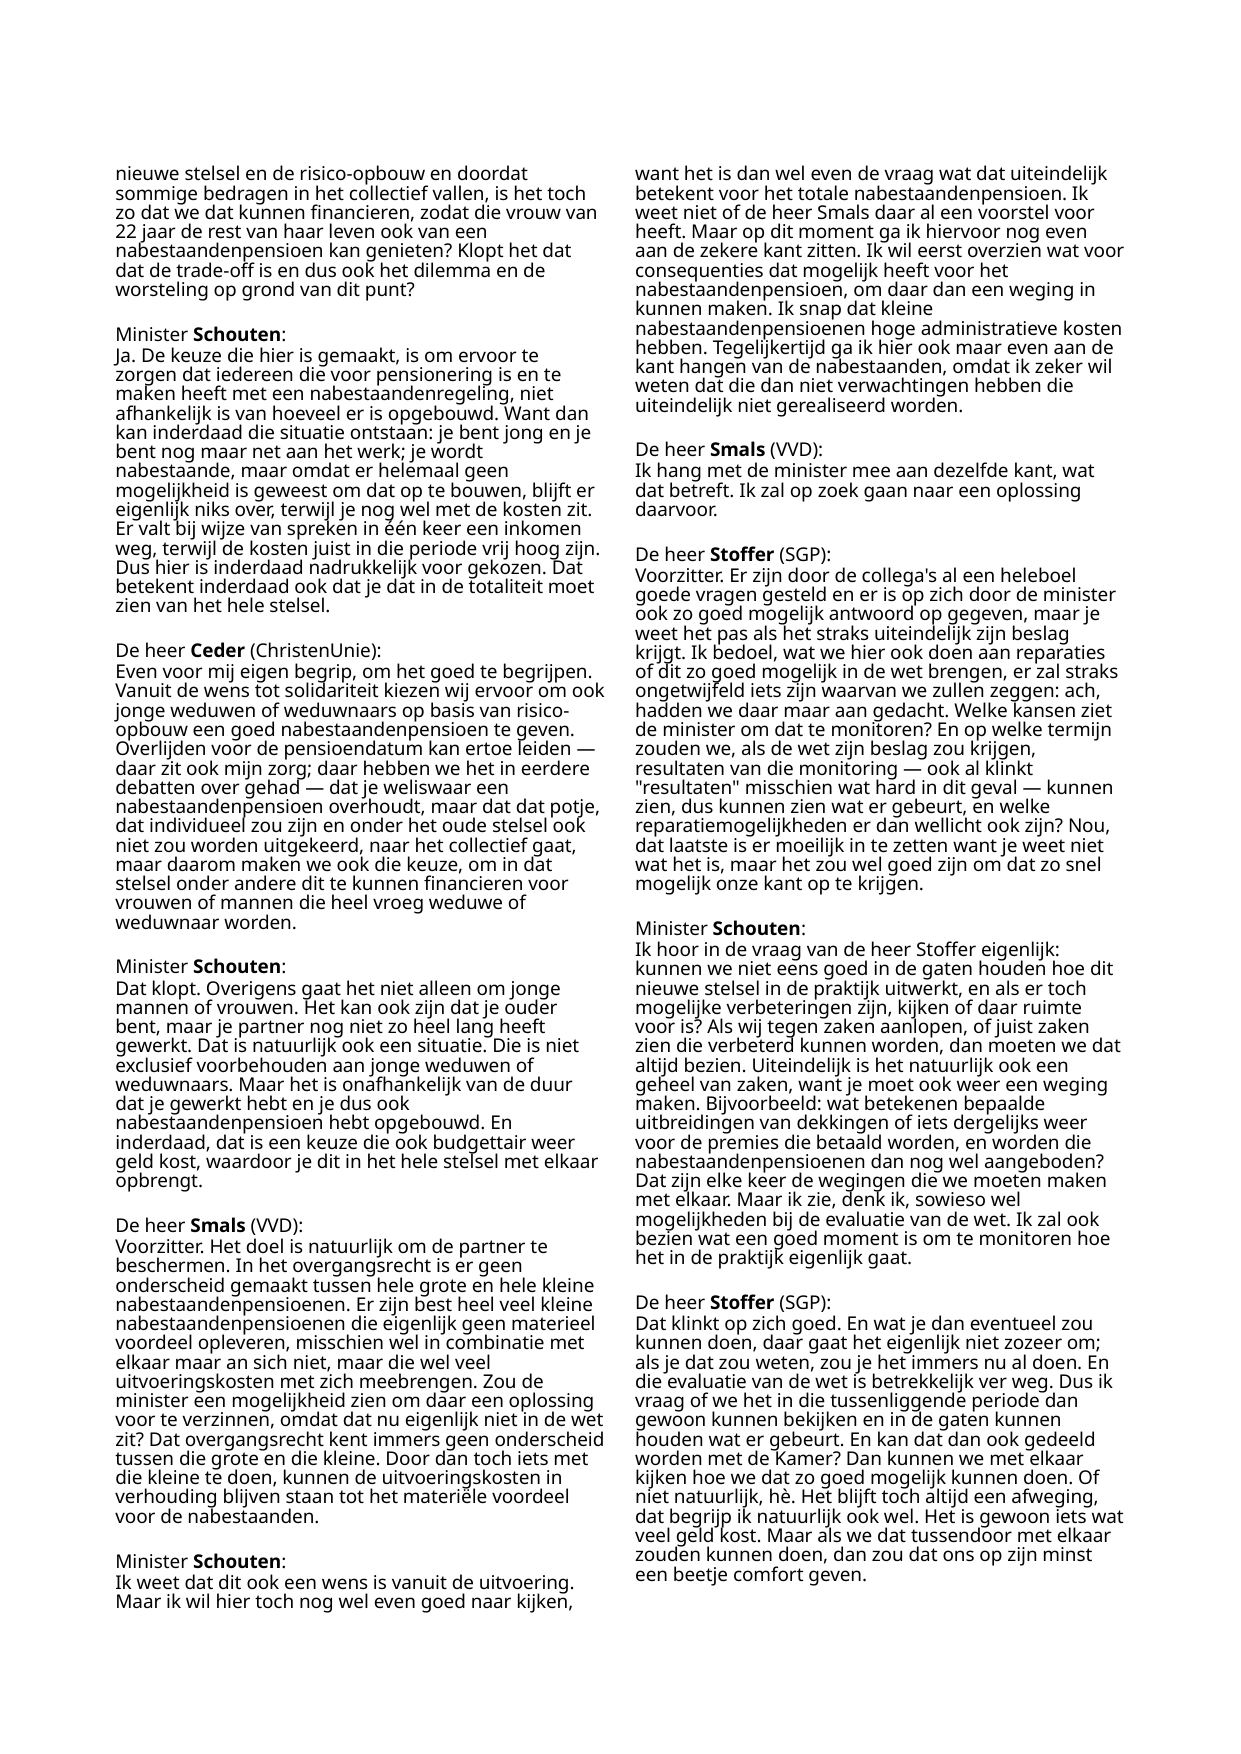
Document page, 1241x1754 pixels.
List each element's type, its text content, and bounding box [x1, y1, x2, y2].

text Ik weet dat dit ook een wens is vanuit de uitvoering. Maar ik wil hier toch nog wel even goed naar kijken, [115, 1574, 605, 1612]
text want het is dan wel even de vraag wat dat uiteindelijk betekent voor het totale nabestaandenpensioen. Ik weet niet of de heer Smals daar al een voorstel voor heeft. Maar op dit moment ga ik hiervoor nog even aan de zekere kant zitten. Ik wil eerst overzien wat voor consequenties dat mogelijk heeft voor het nabestaandenpensioen, om daar dan een weging in kunnen maken. Ik snap dat kleine nabestaandenpensioenen hoge administratieve kosten hebben. Tegelijkertijd ga ik hier ook maar even aan de kant hangen van de nabestaanden, omdat ik zeker wil weten dat die dan niet verwachtingen hebben die uiteindelijk niet gerealiseerd worden. [635, 165, 1125, 416]
text Minister Schouten: [115, 321, 605, 347]
text Dat klinkt op zich goed. En wat je dan eventueel zou kunnen doen, daar gaat het eigenlijk niet zozeer om; als je dat zou weten, zou je het immers nu al doen. En die evaluatie van de wet is betrekkelijk ver weg. Dus ik vraag of we het in die tussenliggende periode dan gewoon kunnen bekijken en in de gaten kunnen houden wat er gebeurt. En kan dat dan ook gedeeld worden met de Kamer? Dan kunnen we met elkaar kijken hoe we dat zo goed mogelijk kunnen doen. Of niet natuurlijk, hè. Het blijft toch altijd een afweging, dat begrijp ik natuurlijk ook wel. Het is gewoon iets wat veel geld kost. Maar als we dat tussendoor met elkaar zouden kunnen doen, dan zou dat ons op zijn minst een beetje comfort geven. [635, 1315, 1125, 1585]
text De heer Smals (VVD): [635, 437, 1125, 462]
text De heer Ceder (ChristenUnie): [115, 637, 605, 663]
text Voorzitter. Het doel is natuurlijk om de partner te beschermen. In het overgangsrecht is er geen onderscheid gemaakt tussen hele grote en hele kleine nabestaandenpensioenen. Er zijn best heel veel kleine nabestaandenpensioenen die eigenlijk geen materieel voordeel opleveren, misschien wel in combinatie met elkaar maar an sich niet, maar die wel veel uitvoeringskosten met zich meebrengen. Zou de minister een mogelijkheid zien om daar een oplossing voor te verzinnen, omdat dat nu eigenlijk niet in de wet zit? Dat overgangsrecht kent immers geen onderscheid tussen die grote en die kleine. Door dan toch iets met die kleine te doen, kunnen de uitvoeringskosten in verhouding blijven staan tot het materiële voordeel voor de nabestaanden. [115, 1238, 605, 1527]
text Voorzitter. Er zijn door de collega's al een heleboel goede vragen gesteld en er is op zich door de minister ook zo goed mogelijk antwoord op gegeven, maar je weet het pas als het straks uiteindelijk zijn beslag krijgt. Ik bedoel, wat we hier ook doen aan reparaties of dit zo goed mogelijk in de wet brengen, er zal straks ongetwijfeld iets zijn waarvan we zullen zeggen: ach, hadden we daar maar aan gedacht. Welke kansen ziet de minister om dat te monitoren? En op welke termijn zouden we, als de wet zijn beslag zou krijgen, resultaten van die monitoring — ook al klinkt "resultaten" misschien wat hard in dit geval — kunnen zien, dus kunnen zien wat er gebeurt, en welke reparatiemogelijkheden er dan wellicht ook zijn? Nou, dat laatste is er moeilijk in te zetten want je weet niet wat het is, maar het zou wel goed zijn om dat zo snel mogelijk onze kant op te krijgen. [635, 567, 1125, 894]
text Ik hang met de minister mee aan dezelfde kant, wat dat betreft. Ik zal op zoek gaan naar een oplossing daarvoor. [635, 462, 1125, 520]
text Even voor mij eigen begrip, om het goed te begrijpen. Vanuit de wens tot solidariteit kiezen wij ervoor om ook jonge weduwen of weduwnaars op basis van risico-opbouw een goed nabestaandenpensioen te geven. Overlijden voor de pensioendatum kan ertoe leiden — daar zit ook mijn zorg; daar hebben we het in eerdere debatten over gehad — dat je weliswaar een nabestaandenpensioen overhoudt, maar dat dat potje, dat individueel zou zijn en onder het oude stelsel ook niet zou worden uitgekeerd, naar het collectief gaat, maar daarom maken we ook die keuze, om in dat stelsel onder andere dit te kunnen financieren voor vrouwen of mannen die heel vroeg weduwe of weduwnaar worden. [115, 663, 605, 933]
text nieuwe stelsel en de risico-opbouw en doordat sommige bedragen in het collectief vallen, is het toch zo dat we dat kunnen financieren, zodat die vrouw van 22 jaar de rest van haar leven ook van een nabestaandenpensioen kan genieten? Klopt het dat dat de trade-off is en dus ook het dilemma en de worsteling op grond van dit punt? [115, 165, 605, 300]
text Dat klopt. Overigens gaat het niet alleen om jonge mannen of vrouwen. Het kan ook zijn dat je ouder bent, maar je partner nog niet zo heel lang heeft gewerkt. Dat is natuurlijk ook een situatie. Die is niet exclusief voorbehouden aan jonge weduwen of weduwnaars. Maar het is onafhankelijk van de duur dat je gewerkt hebt en je dus ook nabestaandenpensioen hebt opgebouwd. En inderdaad, dat is een keuze die ook budgettair weer geld kost, waardoor je dit in het hele stelsel met elkaar opbrengt. [115, 979, 605, 1191]
text Ja. De keuze die hier is gemaakt, is om ervoor te zorgen dat iedereen die voor pensionering is en te maken heeft met een nabestaandenregeling, niet afhankelijk is van hoeveel er is opgebouwd. Want dan kan inderdaad die situatie ontstaan: je bent jong en je bent nog maar net aan het werk; je wordt nabestaande, maar omdat er helemaal geen mogelijkheid is geweest om dat op te bouwen, blijft er eigenlijk niks over, terwijl je nog wel met de kosten zit. Er valt bij wijze van spreken in één keer een inkomen weg, terwijl de kosten juist in die periode vrij hoog zijn. Dus hier is inderdaad nadrukkelijk voor gekozen. Dat betekent inderdaad ook dat je dat in de totaliteit moet zien van het hele stelsel. [115, 347, 605, 617]
text De heer Stoffer (SGP): [635, 1289, 1125, 1315]
text Minister Schouten: [115, 1548, 605, 1574]
text Minister Schouten: [635, 915, 1125, 941]
text De heer Smals (VVD): [115, 1212, 605, 1238]
text De heer Stoffer (SGP): [635, 541, 1125, 567]
text Ik hoor in de vraag van de heer Stoffer eigenlijk: kunnen we niet eens goed in de gaten houden hoe dit nieuwe stelsel in de praktijk uitwerkt, en als er toch mogelijke verbeteringen zijn, kijken of daar ruimte voor is? Als wij tegen zaken aanlopen, of juist zaken zien die verbeterd kunnen worden, dan moeten we dat altijd bezien. Uiteindelijk is het natuurlijk ook een geheel van zaken, want je moet ook weer een weging maken. Bijvoorbeeld: wat betekenen bepaalde uitbreidingen van dekkingen of iets dergelijks weer voor de premies die betaald worden, en worden die nabestaandenpensioenen dan nog wel aangeboden? Dat zijn elke keer de wegingen die we moeten maken met elkaar. Maar ik zie, denk ik, sowieso wel mogelijkheden bij de evaluatie van de wet. Ik zal ook bezien wat een goed moment is om te monitoren hoe het in de praktijk eigenlijk gaat. [635, 941, 1125, 1268]
text Minister Schouten: [115, 954, 605, 979]
